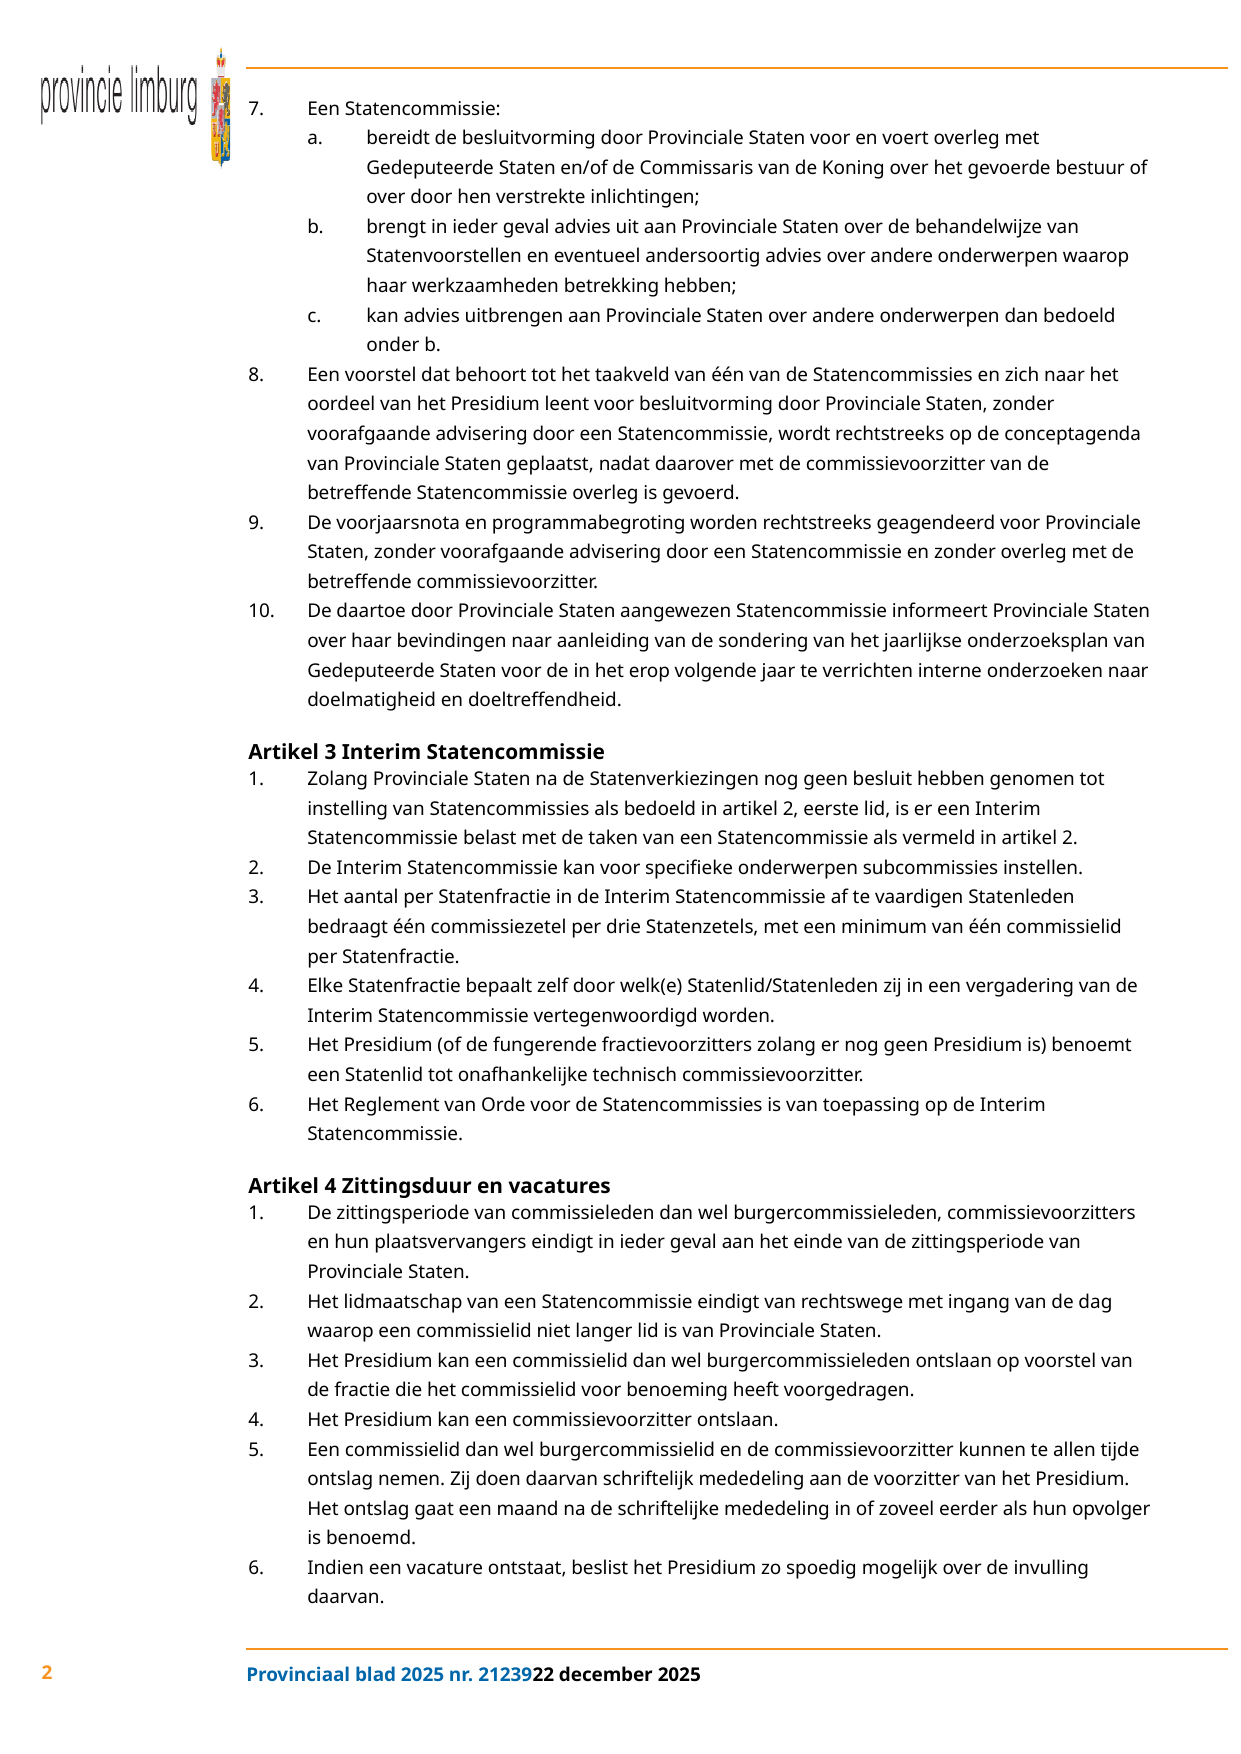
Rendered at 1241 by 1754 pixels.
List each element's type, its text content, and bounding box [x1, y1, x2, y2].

list De zittingsperiode van commissieleden dan wel burgercommissieleden, commissievoorzitters en hun plaatsvervangers eindigt in ieder geval aan het einde van de zittingsperiode van Provinciale Staten. [248, 1199, 1152, 1284]
text Artikel 3 Interim Statencommissie [248, 737, 1152, 765]
list Elke Statenfractie bepaalt zelf door welk(e) Statenlid/Statenleden zij in een vergadering van de Interim Statencommissie vertegenwoordigd worden. [248, 972, 1152, 1028]
text Artikel 4 Zittingsduur en vacatures [248, 1171, 1152, 1199]
list Een commissielid dan wel burgercommissielid en de commissievoorzitter kunnen te allen tijde ontslag nemen. Zij doen daarvan schriftelijk mededeling aan de voorzitter van het Presidium. Het ontslag gaat een maand na de schriftelijke mededeling in of zoveel eerder als hun opvolger is benoemd. [248, 1436, 1152, 1550]
list Het aantal per Statenfractie in de Interim Statencommissie af te vaardigen Statenleden bedraagt één commissiezetel per drie Statenzetels, met een minimum van één commissielid per Statenfractie. [248, 884, 1152, 968]
list De Interim Statencommissie kan voor specifieke onderwerpen subcommissies instellen. [248, 854, 1152, 880]
list Het Reglement van Orde voor de Statencommissies is van toepassing op de Interim Statencommissie. [248, 1091, 1152, 1146]
list Zolang Provinciale Staten na de Statenverkiezingen nog geen besluit hebben genomen tot instelling van Statencommissies als bedoeld in artikel 2, eerste lid, is er een Interim Statencommissie belast met de taken van een Statencommissie als vermeld in artikel 2. [248, 765, 1152, 850]
list Het Presidium kan een commissielid dan wel burgercommissieleden ontslaan op voorstel van de fractie die het commissielid voor benoeming heeft voorgedragen. [248, 1347, 1152, 1402]
list bereidt de besluitvorming door Provinciale Staten voor en voert overleg met Gedeputeerde Staten en/of de Commissaris van de Koning over het gevoerde bestuur of over door hen verstrekte inlichtingen; [307, 124, 1152, 209]
list Indien een vacature ontstaat, beslist het Presidium zo spoedig mogelijk over de invulling daarvan. [248, 1554, 1152, 1609]
list Een Statencommissie: [248, 95, 1152, 121]
list De daartoe door Provinciale Staten aangewezen Statencommissie informeert Provinciale Staten over haar bevindingen naar aanleiding van de sondering van het jaarlijkse onderzoeksplan van Gedeputeerde Staten voor de in het erop volgende jaar te verrichten interne onderzoeken naar doelmatigheid en doeltreffendheid. [248, 598, 1152, 712]
list Een voorstel dat behoort tot het taakveld van één van de Statencommissies en zich naar het oordeel van het Presidium leent voor besluitvorming door Provinciale Staten, zonder voorafgaande advisering door een Statencommissie, wordt rechtstreeks op de conceptagenda van Provinciale Staten geplaatst, nadat daarover met de commissievoorzitter van de betreffende Statencommissie overleg is gevoerd. [248, 361, 1152, 505]
list Het lidmaatschap van een Statencommissie eindigt van rechtswege met ingang van de dag waarop een commissielid niet langer lid is van Provinciale Staten. [248, 1288, 1152, 1343]
list De voorjaarsnota en programmabegroting worden rechtstreeks geagendeerd voor Provinciale Staten, zonder voorafgaande advisering door een Statencommissie en zonder overleg met de betreffende commissievoorzitter. [248, 509, 1152, 594]
list Het Presidium (of de fungerende fractievoorzitters zolang er nog geen Presidium is) benoemt een Statenlid tot onafhankelijke technisch commissievoorzitter. [248, 1032, 1152, 1087]
list kan advies uitbrengen aan Provinciale Staten over andere onderwerpen dan bedoeld onder b. [307, 302, 1152, 357]
picture [41, 47, 231, 172]
list brengt in ieder geval advies uit aan Provinciale Staten over de behandelwijze van Statenvoorstellen en eventueel andersoortig advies over andere onderwerpen waarop haar werkzaamheden betrekking hebben; [307, 213, 1152, 298]
list Het Presidium kan een commissievoorzitter ontslaan. [248, 1406, 1152, 1432]
